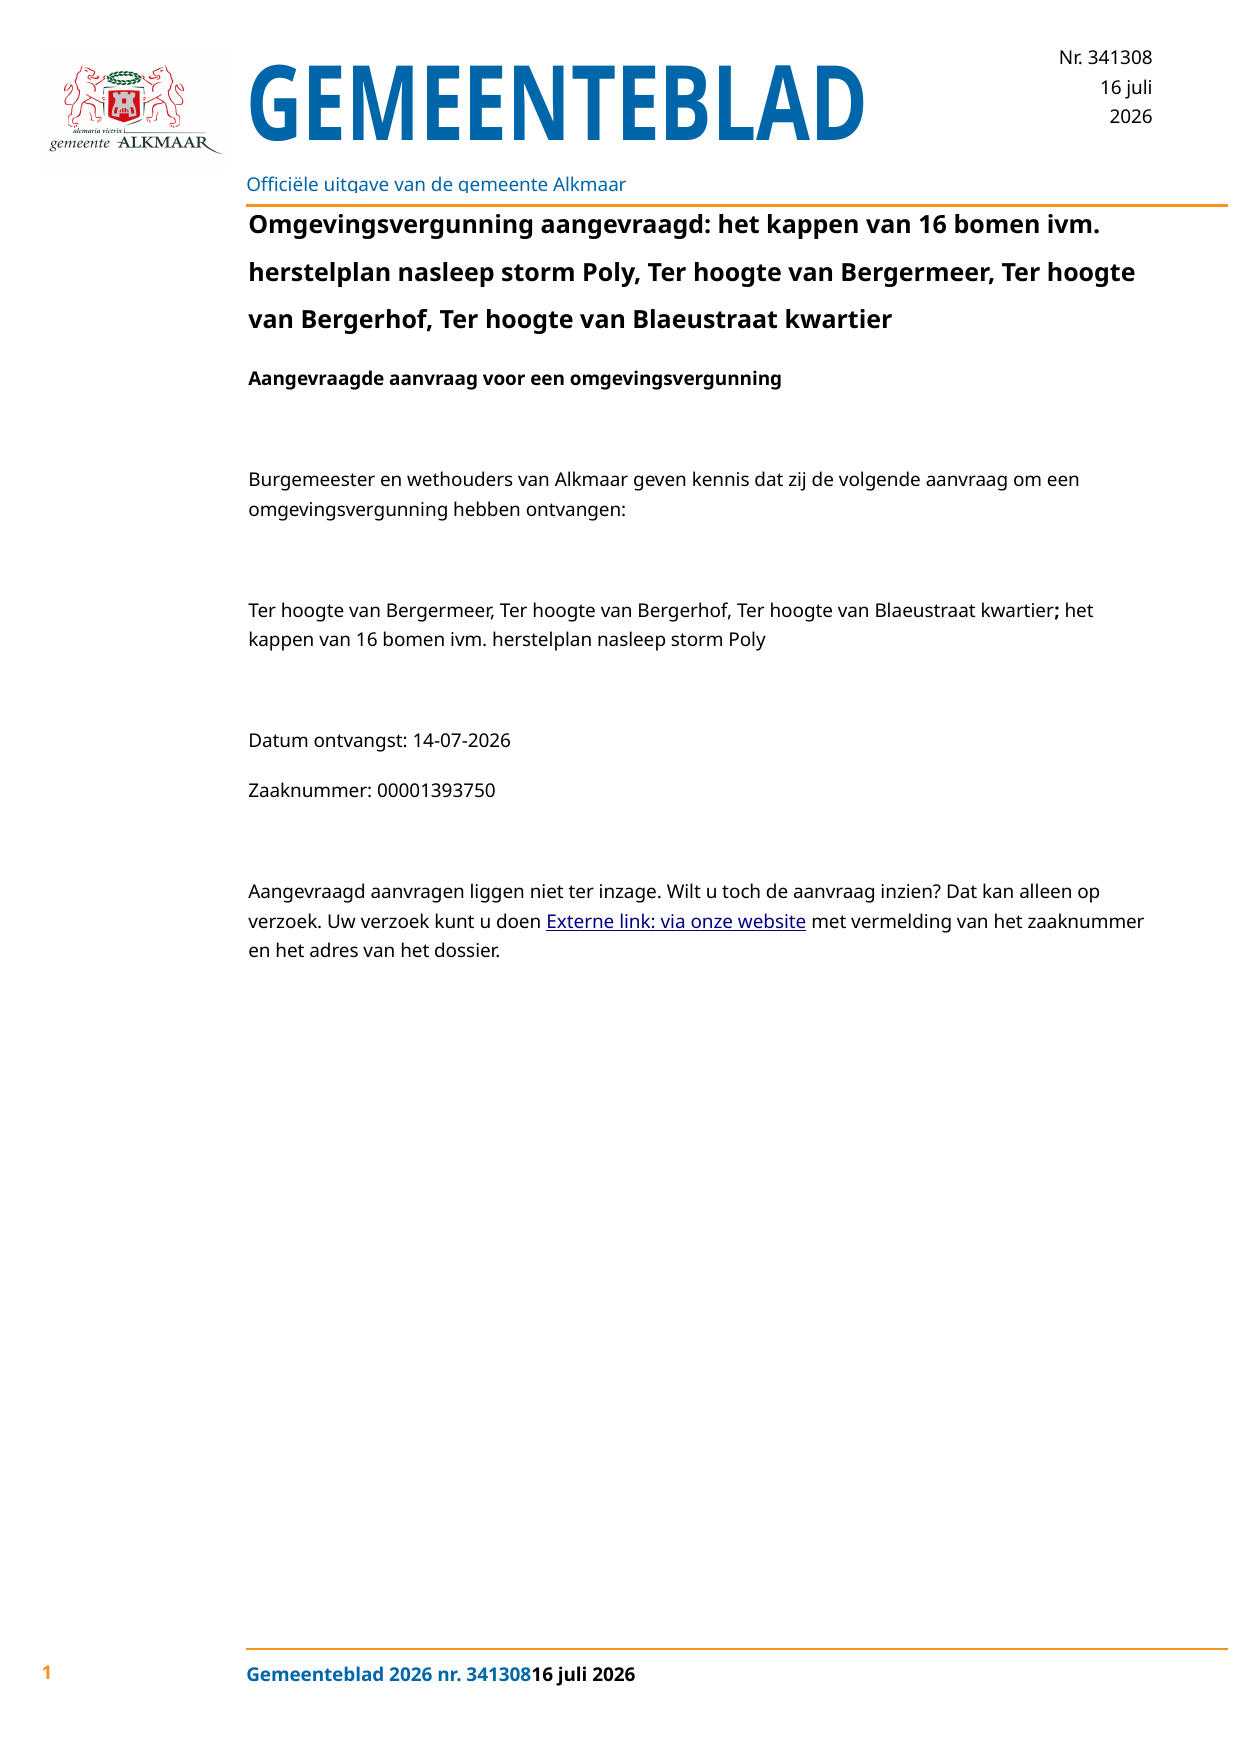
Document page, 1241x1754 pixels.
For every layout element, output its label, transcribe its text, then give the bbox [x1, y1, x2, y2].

text Burgemeester en wethouders van Alkmaar geven kennis dat zij de volgende aanvraag om een omgevingsvergunning hebben ontvangen: [248, 466, 1152, 522]
text Aangevraagde aanvraag voor een omgevingsvergunning [248, 366, 1152, 391]
picture [41, 47, 231, 172]
text Aangevraagd aanvragen liggen niet ter inzage. Wilt u toch de aanvraag inzien? Dat kan alleen op verzoek. Uw verzoek kunt u doen Externe link: via onze website met vermelding van het zaaknummer en het adres van het dossier. [248, 878, 1152, 963]
text Ter hoogte van Bergermeer, Ter hoogte van Bergerhof, Ter hoogte van Blaeustraat kwartier; het kappen van 16 bomen ivm. herstelplan nasleep storm Poly [248, 597, 1152, 652]
text Zaaknummer: 00001393750 [248, 778, 1152, 803]
text Datum ontvangst: 14-07-2026 [248, 727, 1152, 753]
text Omgevingsvergunning aangevraagd: het kappen van 16 bomen ivm. herstelplan nasleep storm Poly, Ter hoogte van Bergermeer, Ter hoogte van Bergerhof, Ter hoogte van Blaeustraat kwartier [248, 207, 1152, 336]
